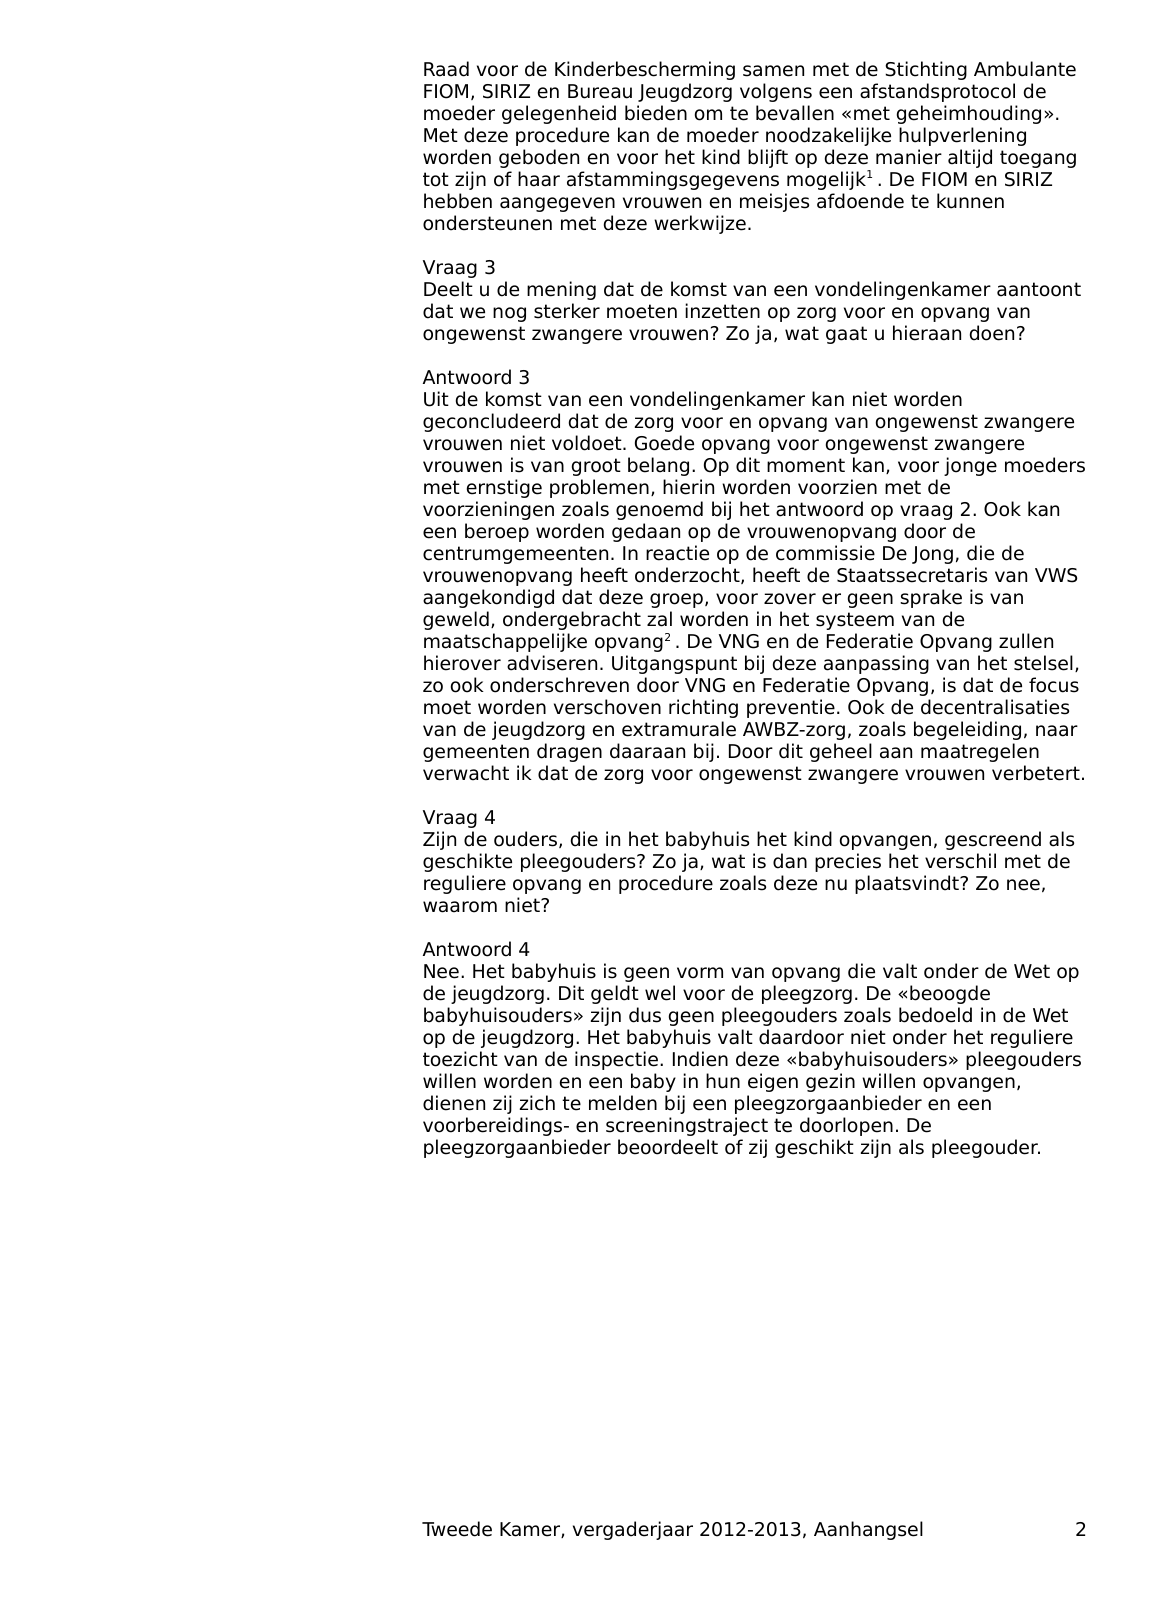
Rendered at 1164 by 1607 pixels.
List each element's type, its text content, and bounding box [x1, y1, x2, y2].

text Uit de komst van een vondelingenkamer kan niet worden geconcludeerd dat de zorg voor en opvang van ongewenst zwangere vrouwen niet voldoet. Goede opvang voor ongewenst zwangere vrouwen is van groot belang. Op dit moment kan, voor jonge moeders met ernstige problemen, hierin worden voorzien met de voorzieningen zoals genoemd bij het antwoord op vraag 2. Ook kan een beroep worden gedaan op de vrouwenopvang door de centrumgemeenten. In reactie op de commissie De Jong, die de vrouwenopvang heeft onderzocht, heeft de Staatssecretaris van VWS aangekondigd dat deze groep, voor zover er geen sprake is van geweld, ondergebracht zal worden in het systeem van de maatschappelijke opvang. De VNG en de Federatie Opvang zullen hierover adviseren. Uitgangspunt bij deze aanpassing van het stelsel, zo ook onderschreven door VNG en Federatie Opvang, is dat de focus moet worden verschoven richting preventie. Ook de decentralisaties van de jeugdzorg en extramurale AWBZ-zorg, zoals begeleiding, naar gemeenten dragen daaraan bij. Door dit geheel aan maatregelen verwacht ik dat de zorg voor ongewenst zwangere vrouwen verbetert. [422, 389, 1087, 785]
text Nee. Het babyhuis is geen vorm van opvang die valt onder de Wet op de jeugdzorg. Dit geldt wel voor de pleegzorg. De «beoogde babyhuisouders» zijn dus geen pleegouders zoals bedoeld in de Wet op de jeugdzorg. Het babyhuis valt daardoor niet onder het reguliere toezicht van de inspectie. Indien deze «babyhuisouders» pleegouders willen worden en een baby in hun eigen gezin willen opvangen, dienen zij zich te melden bij een pleegzorgaanbieder en een voorbereidings- en screeningstraject te doorlopen. De pleegzorgaanbieder beoordeelt of zij geschikt zijn als pleegouder. [422, 961, 1087, 1159]
text Deelt u de mening dat de komst van een vondelingenkamer aantoont dat we nog sterker moeten inzetten op zorg voor en opvang van ongewenst zwangere vrouwen? Zo ja, wat gaat u hieraan doen? [422, 279, 1087, 345]
text Raad voor de Kinderbescherming samen met de Stichting Ambulante FIOM, SIRIZ en Bureau Jeugdzorg volgens een afstandsprotocol de moeder gelegenheid bieden om te bevallen «met geheimhouding». Met deze procedure kan de moeder noodzakelijke hulpverlening worden geboden en voor het kind blijft op deze manier altijd toegang tot zijn of haar afstammingsgegevens mogelijk. De FIOM en SIRIZ hebben aangegeven vrouwen en meisjes afdoende te kunnen ondersteunen met deze werkwijze. [422, 59, 1087, 235]
text Vraag 4 [422, 807, 1087, 829]
text Antwoord 3 [422, 367, 1087, 389]
text Vraag 3 [422, 257, 1087, 279]
text Antwoord 4 [422, 939, 1087, 961]
text Zijn de ouders, die in het babyhuis het kind opvangen, gescreend als geschikte pleegouders? Zo ja, wat is dan precies het verschil met de reguliere opvang en procedure zoals deze nu plaatsvindt? Zo nee, waarom niet? [422, 829, 1087, 917]
